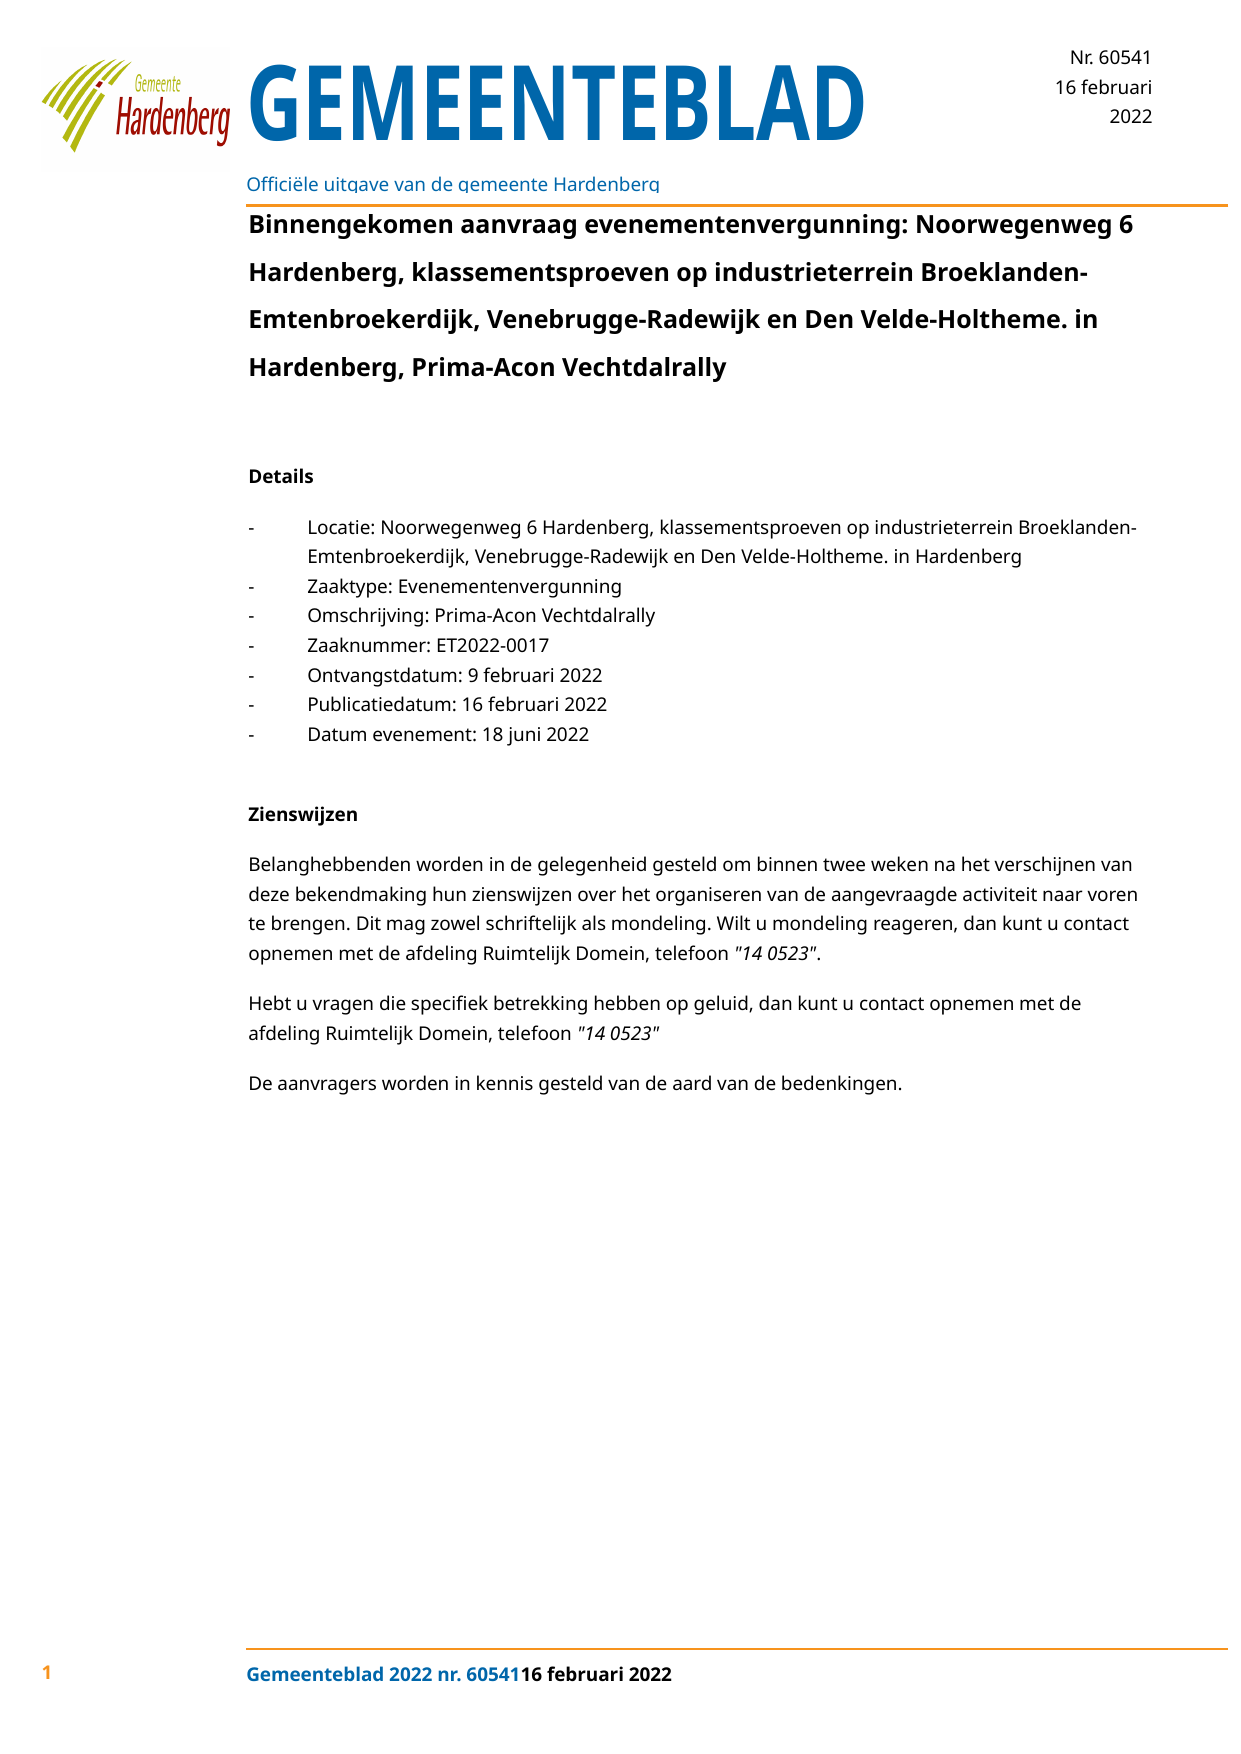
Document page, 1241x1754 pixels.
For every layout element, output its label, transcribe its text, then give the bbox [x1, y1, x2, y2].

text Belanghebbenden worden in de gelegenheid gesteld om binnen twee weken na het verschijnen van deze bekendmaking hun zienswijzen over het organiseren van de aangevraagde activiteit naar voren te brengen. Dit mag zowel schriftelijk als mondeling. Wilt u mondeling reageren, dan kunt u contact opnemen met de afdeling Ruimtelijk Domein, telefoon "14 0523". [248, 851, 1152, 966]
text Details [248, 463, 1152, 489]
text Hebt u vragen die specifiek betrekking hebben op geluid, dan kunt u contact opnemen met de afdeling Ruimtelijk Domein, telefoon "14 0523" [248, 991, 1152, 1046]
list Datum evenement: 18 juni 2022 [248, 721, 1152, 747]
list Omschrijving: Prima-Acon Vechtdalrally [248, 603, 1152, 628]
text Zienswijzen [248, 801, 1152, 827]
list Locatie: Noorwegenweg 6 Hardenberg, klassementsproeven op industrieterrein Broeklanden-Emtenbroekerdijk, Venebrugge-Radewijk en Den Velde-Holtheme. in Hardenberg [248, 514, 1152, 569]
list Publicatiedatum: 16 februari 2022 [248, 691, 1152, 717]
picture [41, 47, 231, 172]
text Binnengekomen aanvraag evenementenvergunning: Noorwegenweg 6 Hardenberg, klassementsproeven op industrieterrein Broeklanden-Emtenbroekerdijk, Venebrugge-Radewijk en Den Velde-Holtheme. in Hardenberg, Prima-Acon Vechtdalrally [248, 207, 1152, 384]
text De aanvragers worden in kennis gesteld van de aard van de bedenkingen. [248, 1071, 1152, 1096]
list Zaaknummer: ET2022-0017 [248, 632, 1152, 658]
list Zaaktype: Evenementenvergunning [248, 573, 1152, 599]
list Ontvangstdatum: 9 februari 2022 [248, 662, 1152, 688]
